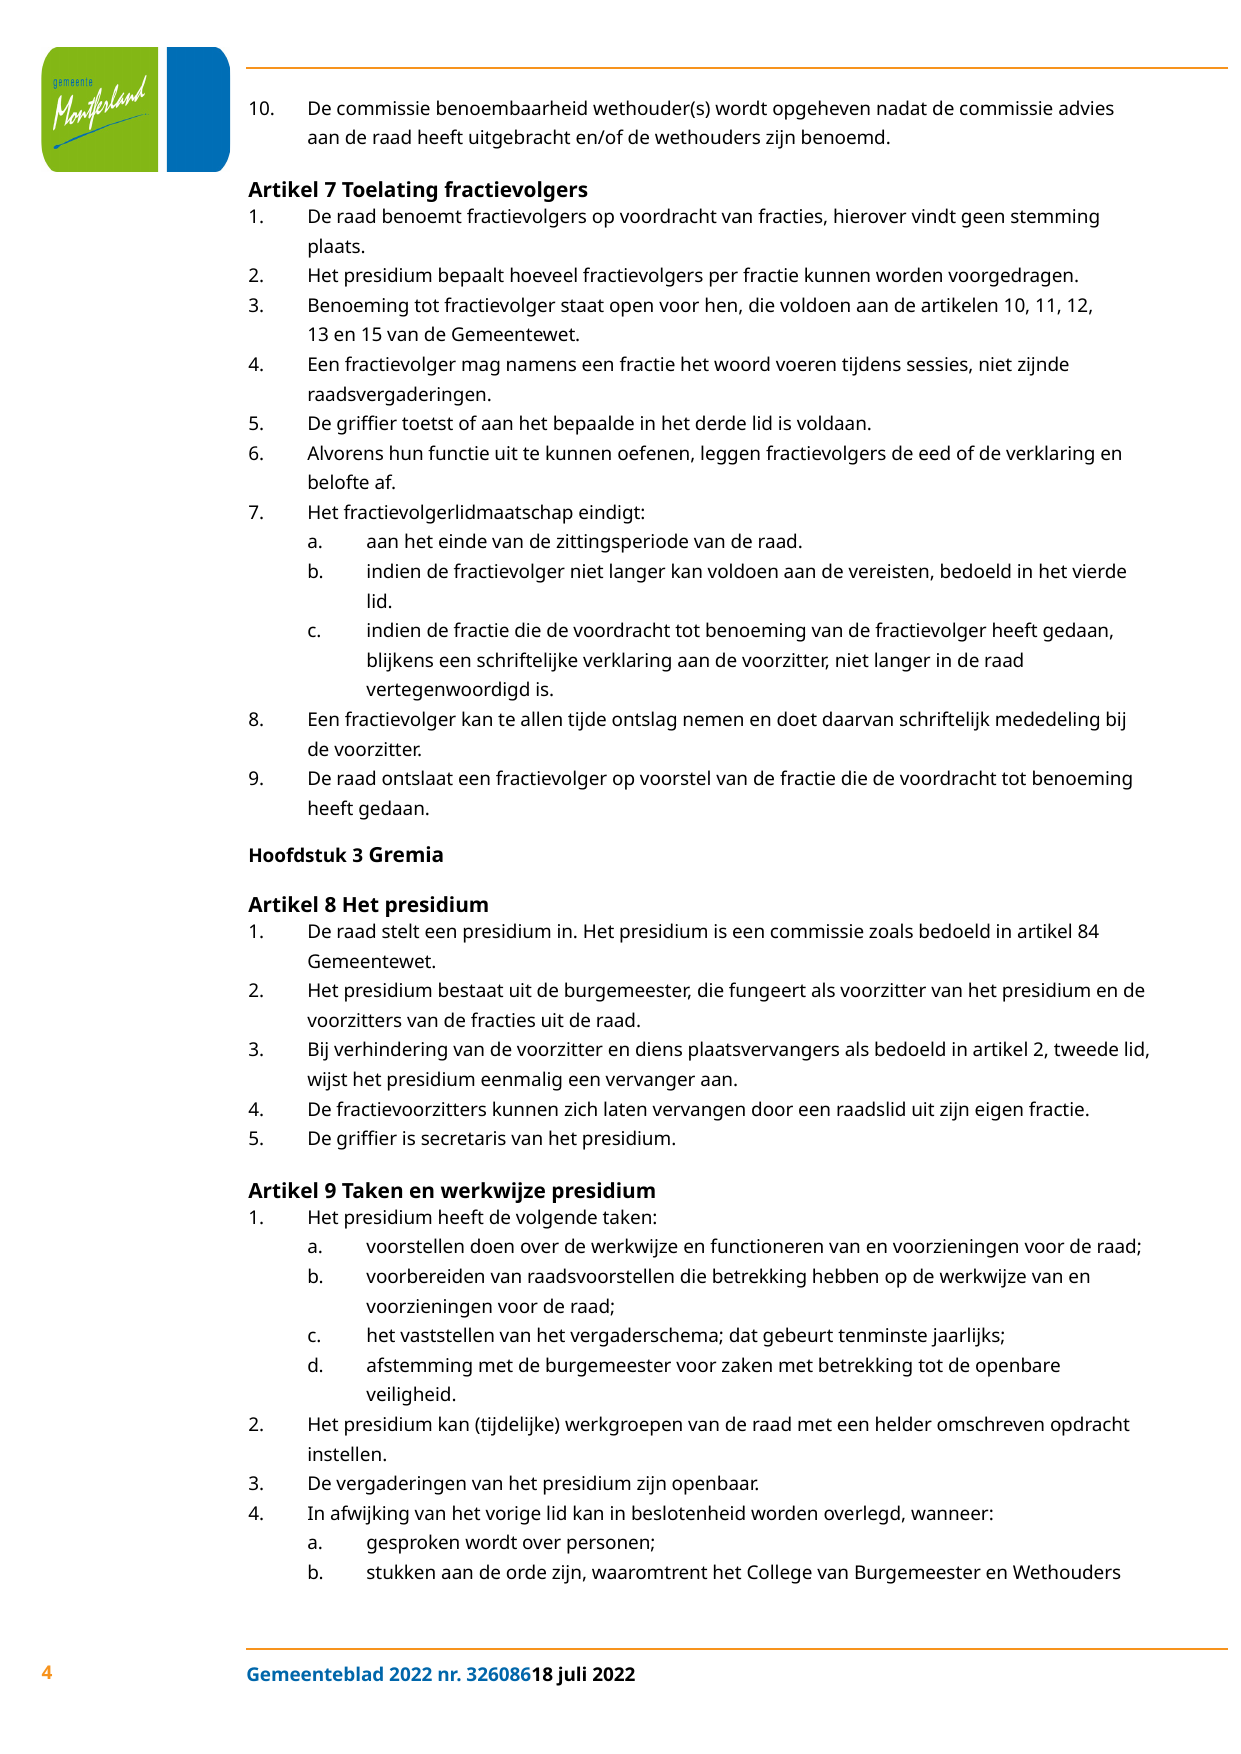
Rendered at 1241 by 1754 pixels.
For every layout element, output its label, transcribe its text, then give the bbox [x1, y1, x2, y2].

picture [41, 47, 231, 172]
list De fractievoorzitters kunnen zich laten vervangen door een raadslid uit zijn eigen fractie. [248, 1096, 1152, 1121]
list Het presidium bestaat uit de burgemeester, die fungeert als voorzitter van het presidium en de voorzitters van de fracties uit de raad. [248, 977, 1152, 1033]
text Artikel 8 Het presidium [248, 890, 1152, 918]
list het vaststellen van het vergaderschema; dat gebeurt tenminste jaarlijks; [307, 1322, 1152, 1348]
list Een fractievolger kan te allen tijde ontslag nemen en doet daarvan schriftelijk mededeling bij de voorzitter. [248, 706, 1152, 761]
list gesproken wordt over personen; [307, 1529, 1152, 1555]
list De commissie benoembaarheid wethouder(s) wordt opgeheven nadat de commissie advies aan de raad heeft uitgebracht en/of de wethouders zijn benoemd. [248, 95, 1152, 150]
list voorstellen doen over de werkwijze en functioneren van en voorzieningen voor de raad; [307, 1234, 1152, 1259]
text Artikel 9 Taken en werkwijze presidium [248, 1176, 1152, 1204]
list afstemming met de burgemeester voor zaken met betrekking tot de openbare veiligheid. [307, 1352, 1152, 1407]
list Het fractievolgerlidmaatschap eindigt: [248, 499, 1152, 525]
list De griffier is secretaris van het presidium. [248, 1125, 1152, 1151]
list Bij verhindering van de voorzitter en diens plaatsvervangers als bedoeld in artikel 2, tweede lid, wijst het presidium eenmalig een vervanger aan. [248, 1037, 1152, 1092]
list De raad stelt een presidium in. Het presidium is een commissie zoals bedoeld in artikel 84 Gemeentewet. [248, 918, 1152, 973]
list Het presidium heeft de volgende taken: [248, 1204, 1152, 1230]
list indien de fractievolger niet langer kan voldoen aan de vereisten, bedoeld in het vierde lid. [307, 558, 1152, 613]
list De raad ontslaat een fractievolger op voorstel van de fractie die de voordracht tot benoeming heeft gedaan. [248, 765, 1152, 821]
list In afwijking van het vorige lid kan in beslotenheid worden overlegd, wanneer: [248, 1500, 1152, 1526]
list Het presidium bepaalt hoeveel fractievolgers per fractie kunnen worden voorgedragen. [248, 262, 1152, 288]
list Alvorens hun functie uit te kunnen oefenen, leggen fractievolgers de eed of de verklaring en belofte af. [248, 440, 1152, 495]
list Benoeming tot fractievolger staat open voor hen, die voldoen aan de artikelen 10, 11, 12, [248, 292, 1152, 318]
list stukken aan de orde zijn, waaromtrent het College van Burgemeester en Wethouders [307, 1559, 1152, 1585]
text Hoofdstuk 3 Gremia [248, 841, 1152, 869]
list De vergaderingen van het presidium zijn openbaar. [248, 1470, 1152, 1496]
list De griffier toetst of aan het bepaalde in het derde lid is voldaan. [248, 410, 1152, 436]
list 13 en 15 van de Gemeentewet. [248, 322, 1152, 347]
text Artikel 7 Toelating fractievolgers [248, 175, 1152, 203]
list Het presidium kan (tijdelijke) werkgroepen van de raad met een helder omschreven opdracht instellen. [248, 1411, 1152, 1467]
list indien de fractie die de voordracht tot benoeming van de fractievolger heeft gedaan, blijkens een schriftelijke verklaring aan de voorzitter, niet langer in de raad vertegenwoordigd is. [307, 617, 1152, 702]
list voorbereiden van raadsvoorstellen die betrekking hebben op de werkwijze van en voorzieningen voor de raad; [307, 1263, 1152, 1319]
list Een fractievolger mag namens een fractie het woord voeren tijdens sessies, niet zijnde raadsvergaderingen. [248, 351, 1152, 406]
list De raad benoemt fractievolgers op voordracht van fracties, hierover vindt geen stemming plaats. [248, 203, 1152, 258]
list aan het einde van de zittingsperiode van de raad. [307, 529, 1152, 554]
